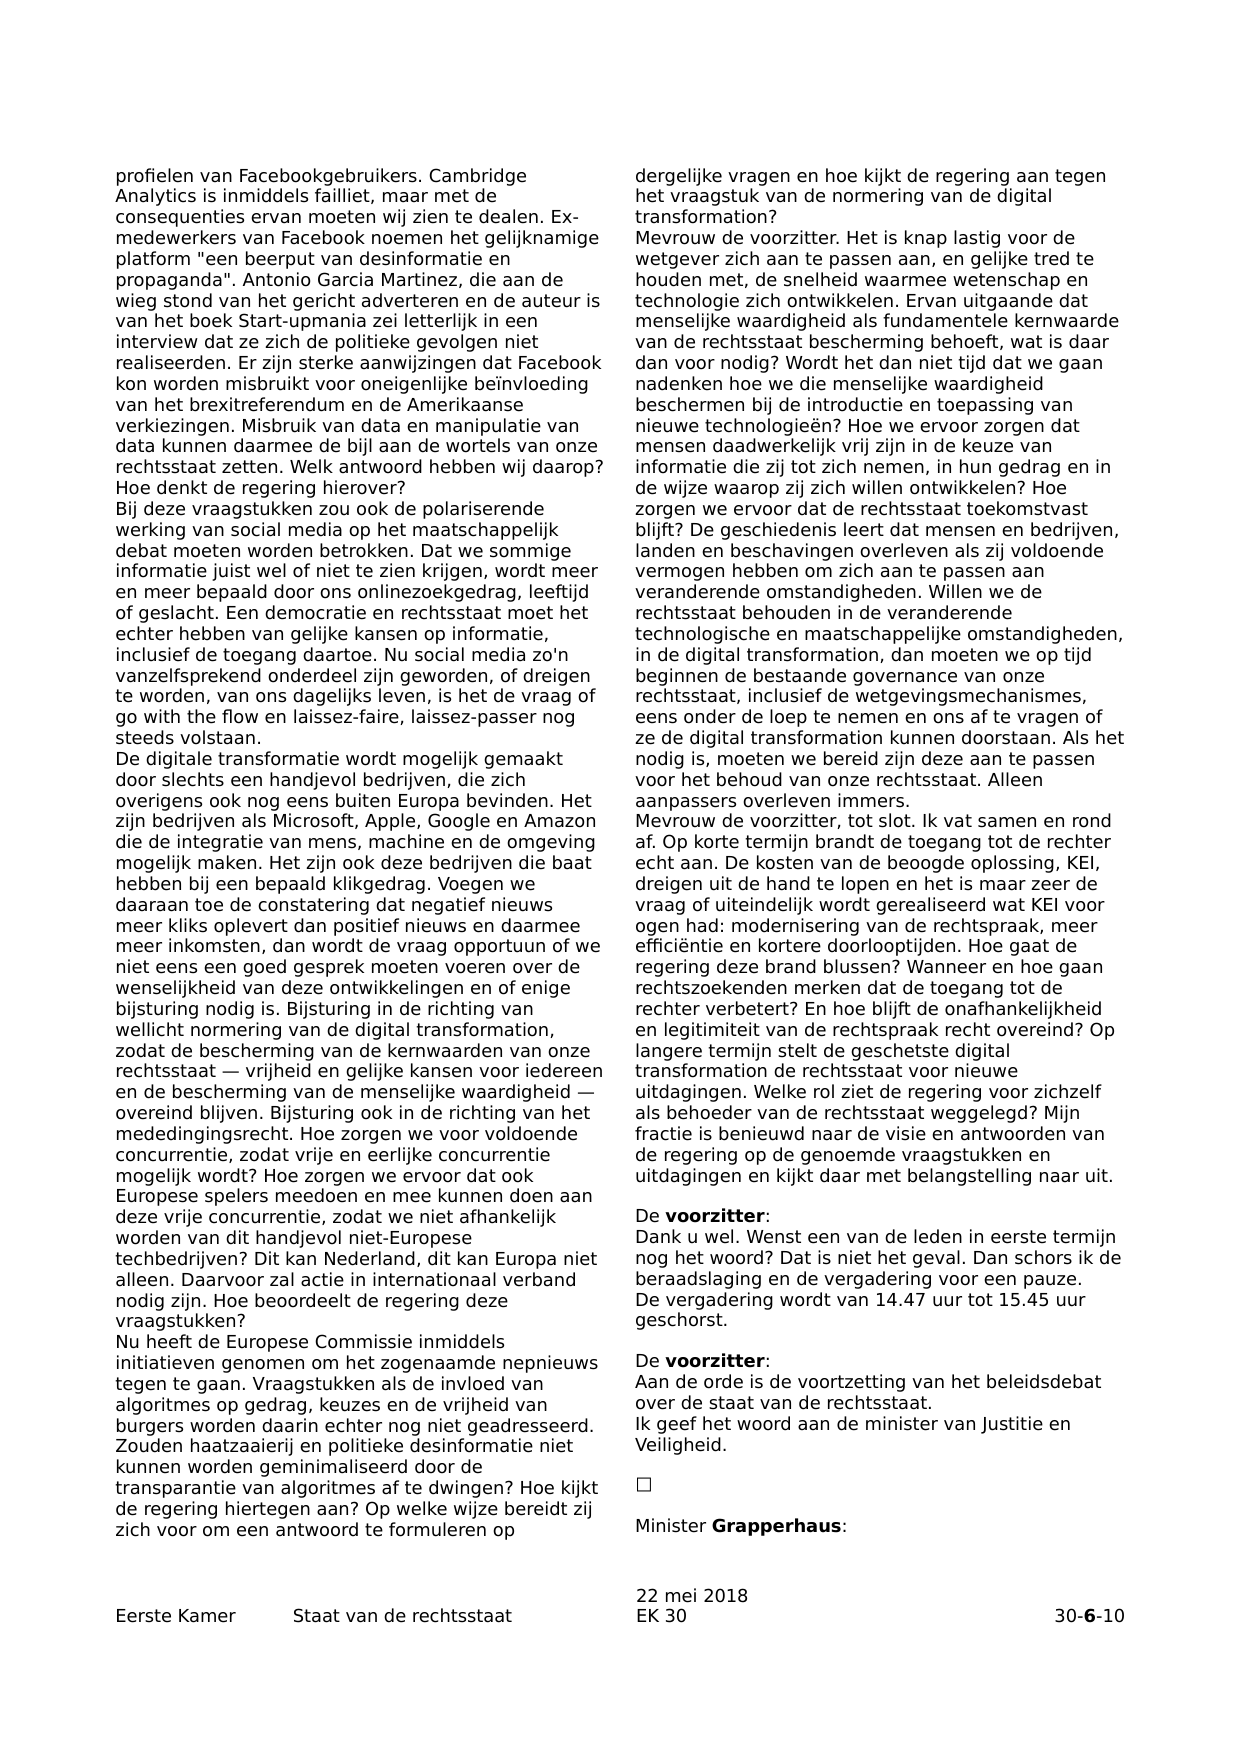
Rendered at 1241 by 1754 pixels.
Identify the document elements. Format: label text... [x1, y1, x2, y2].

text dergelijke vragen en hoe kijkt de regering aan tegen het vraagstuk van de normering van de digital transformation? [635, 165, 1125, 228]
text Minister Grapperhaus: [635, 1516, 1125, 1537]
text Ik geef het woord aan de minister van Justitie en Veiligheid. [635, 1413, 1125, 1455]
text profielen van Facebookgebruikers. Cambridge Analytics is inmiddels failliet, maar met de consequenties ervan moeten wij zien te dealen. Ex-medewerkers van Facebook noemen het gelijknamige platform "een beerput van desinformatie en propaganda". Antonio Garcia Martinez, die aan de wieg stond van het gericht adverteren en de auteur is van het boek Start-upmania zei letterlijk in een interview dat ze zich de politieke gevolgen niet realiseerden. Er zijn sterke aanwijzingen dat Facebook kon worden misbruikt voor oneigenlijke beïnvloeding van het brexitreferendum en de Amerikaanse verkiezingen. Misbruik van data en manipulatie van data kunnen daarmee de bijl aan de wortels van onze rechtsstaat zetten. Welk antwoord hebben wij daarop? Hoe denkt de regering hierover? [115, 165, 605, 499]
text Bij deze vraagstukken zou ook de polariserende werking van social media op het maatschappelijk debat moeten worden betrokken. Dat we sommige informatie juist wel of niet te zien krijgen, wordt meer en meer bepaald door ons onlinezoekgedrag, leeftijd of geslacht. Een democratie en rechtsstaat moet het echter hebben van gelijke kansen op informatie, inclusief de toegang daartoe. Nu social media zo'n vanzelfsprekend onderdeel zijn geworden, of dreigen te worden, van ons dagelijks leven, is het de vraag of go with the flow en laissez-faire, laissez-passer nog steeds volstaan. [115, 499, 605, 749]
text ⬜ [635, 1475, 1125, 1496]
text De digitale transformatie wordt mogelijk gemaakt door slechts een handjevol bedrijven, die zich overigens ook nog eens buiten Europa bevinden. Het zijn bedrijven als Microsoft, Apple, Google en Amazon die de integratie van mens, machine en de omgeving mogelijk maken. Het zijn ook deze bedrijven die baat hebben bij een bepaald klikgedrag. Voegen we daaraan toe de constatering dat negatief nieuws meer kliks oplevert dan positief nieuws en daarmee meer inkomsten, dan wordt de vraag opportuun of we niet eens een goed gesprek moeten voeren over de wenselijkheid van deze ontwikkelingen en of enige bijsturing nodig is. Bijsturing in de richting van wellicht normering van de digital transformation, zodat de bescherming van de kernwaarden van onze rechtsstaat — vrijheid en gelijke kansen voor iedereen en de bescherming van de menselijke waardigheid — overeind blijven. Bijsturing ook in de richting van het mededingingsrecht. Hoe zorgen we voor voldoende concurrentie, zodat vrije en eerlijke concurrentie mogelijk wordt? Hoe zorgen we ervoor dat ook Europese spelers meedoen en mee kunnen doen aan deze vrije concurrentie, zodat we niet afhankelijk worden van dit handjevol niet-Europese techbedrijven? Dit kan Nederland, dit kan Europa niet alleen. Daarvoor zal actie in internationaal verband nodig zijn. Hoe beoordeelt de regering deze vraagstukken? [115, 749, 605, 1332]
text Mevrouw de voorzitter. Het is knap lastig voor de wetgever zich aan te passen aan, en gelijke tred te houden met, de snelheid waarmee wetenschap en technologie zich ontwikkelen. Ervan uitgaande dat menselijke waardigheid als fundamentele kernwaarde van de rechtsstaat bescherming behoeft, wat is daar dan voor nodig? Wordt het dan niet tijd dat we gaan nadenken hoe we die menselijke waardigheid beschermen bij de introductie en toepassing van nieuwe technologieën? Hoe we ervoor zorgen dat mensen daadwerkelijk vrij zijn in de keuze van informatie die zij tot zich nemen, in hun gedrag en in de wijze waarop zij zich willen ontwikkelen? Hoe zorgen we ervoor dat de rechtsstaat toekomstvast blijft? De geschiedenis leert dat mensen en bedrijven, landen en beschavingen overleven als zij voldoende vermogen hebben om zich aan te passen aan veranderende omstandigheden. Willen we de rechtsstaat behouden in de veranderende technologische en maatschappelijke omstandigheden, in de digital transformation, dan moeten we op tijd beginnen de bestaande governance van onze rechtsstaat, inclusief de wetgevingsmechanismes, eens onder de loep te nemen en ons af te vragen of ze de digital transformation kunnen doorstaan. Als het nodig is, moeten we bereid zijn deze aan te passen voor het behoud van onze rechtsstaat. Alleen aanpassers overleven immers. [635, 228, 1125, 811]
text Mevrouw de voorzitter, tot slot. Ik vat samen en rond af. Op korte termijn brandt de toegang tot de rechter echt aan. De kosten van de beoogde oplossing, KEI, dreigen uit de hand te lopen en het is maar zeer de vraag of uiteindelijk wordt gerealiseerd wat KEI voor ogen had: modernisering van de rechtspraak, meer efficiëntie en kortere doorlooptijden. Hoe gaat de regering deze brand blussen? Wanneer en hoe gaan rechtszoekenden merken dat de toegang tot de rechter verbetert? En hoe blijft de onafhankelijkheid en legitimiteit van de rechtspraak recht overeind? Op langere termijn stelt de geschetste digital transformation de rechtsstaat voor nieuwe uitdagingen. Welke rol ziet de regering voor zichzelf als behoeder van de rechtsstaat weggelegd? Mijn fractie is benieuwd naar de visie en antwoorden van de regering op de genoemde vraagstukken en uitdagingen en kijkt daar met belangstelling naar uit. [635, 811, 1125, 1186]
text De voorzitter: [635, 1351, 1125, 1372]
text Dank u wel. Wenst een van de leden in eerste termijn nog het woord? Dat is niet het geval. Dan schors ik de beraadslaging en de vergadering voor een pauze. [635, 1227, 1125, 1289]
text De vergadering wordt van 14.47 uur tot 15.45 uur geschorst. [635, 1289, 1125, 1331]
text Aan de orde is de voortzetting van het beleidsdebat over de staat van de rechtsstaat. [635, 1372, 1125, 1413]
text Nu heeft de Europese Commissie inmiddels initiatieven genomen om het zogenaamde nepnieuws tegen te gaan. Vraagstukken als de invloed van algoritmes op gedrag, keuzes en de vrijheid van burgers worden daarin echter nog niet geadresseerd. Zouden haatzaaierij en politieke desinformatie niet kunnen worden geminimaliseerd door de transparantie van algoritmes af te dwingen? Hoe kijkt de regering hiertegen aan? Op welke wijze bereidt zij zich voor om een antwoord te formuleren op [115, 1332, 605, 1540]
text De voorzitter: [635, 1206, 1125, 1227]
